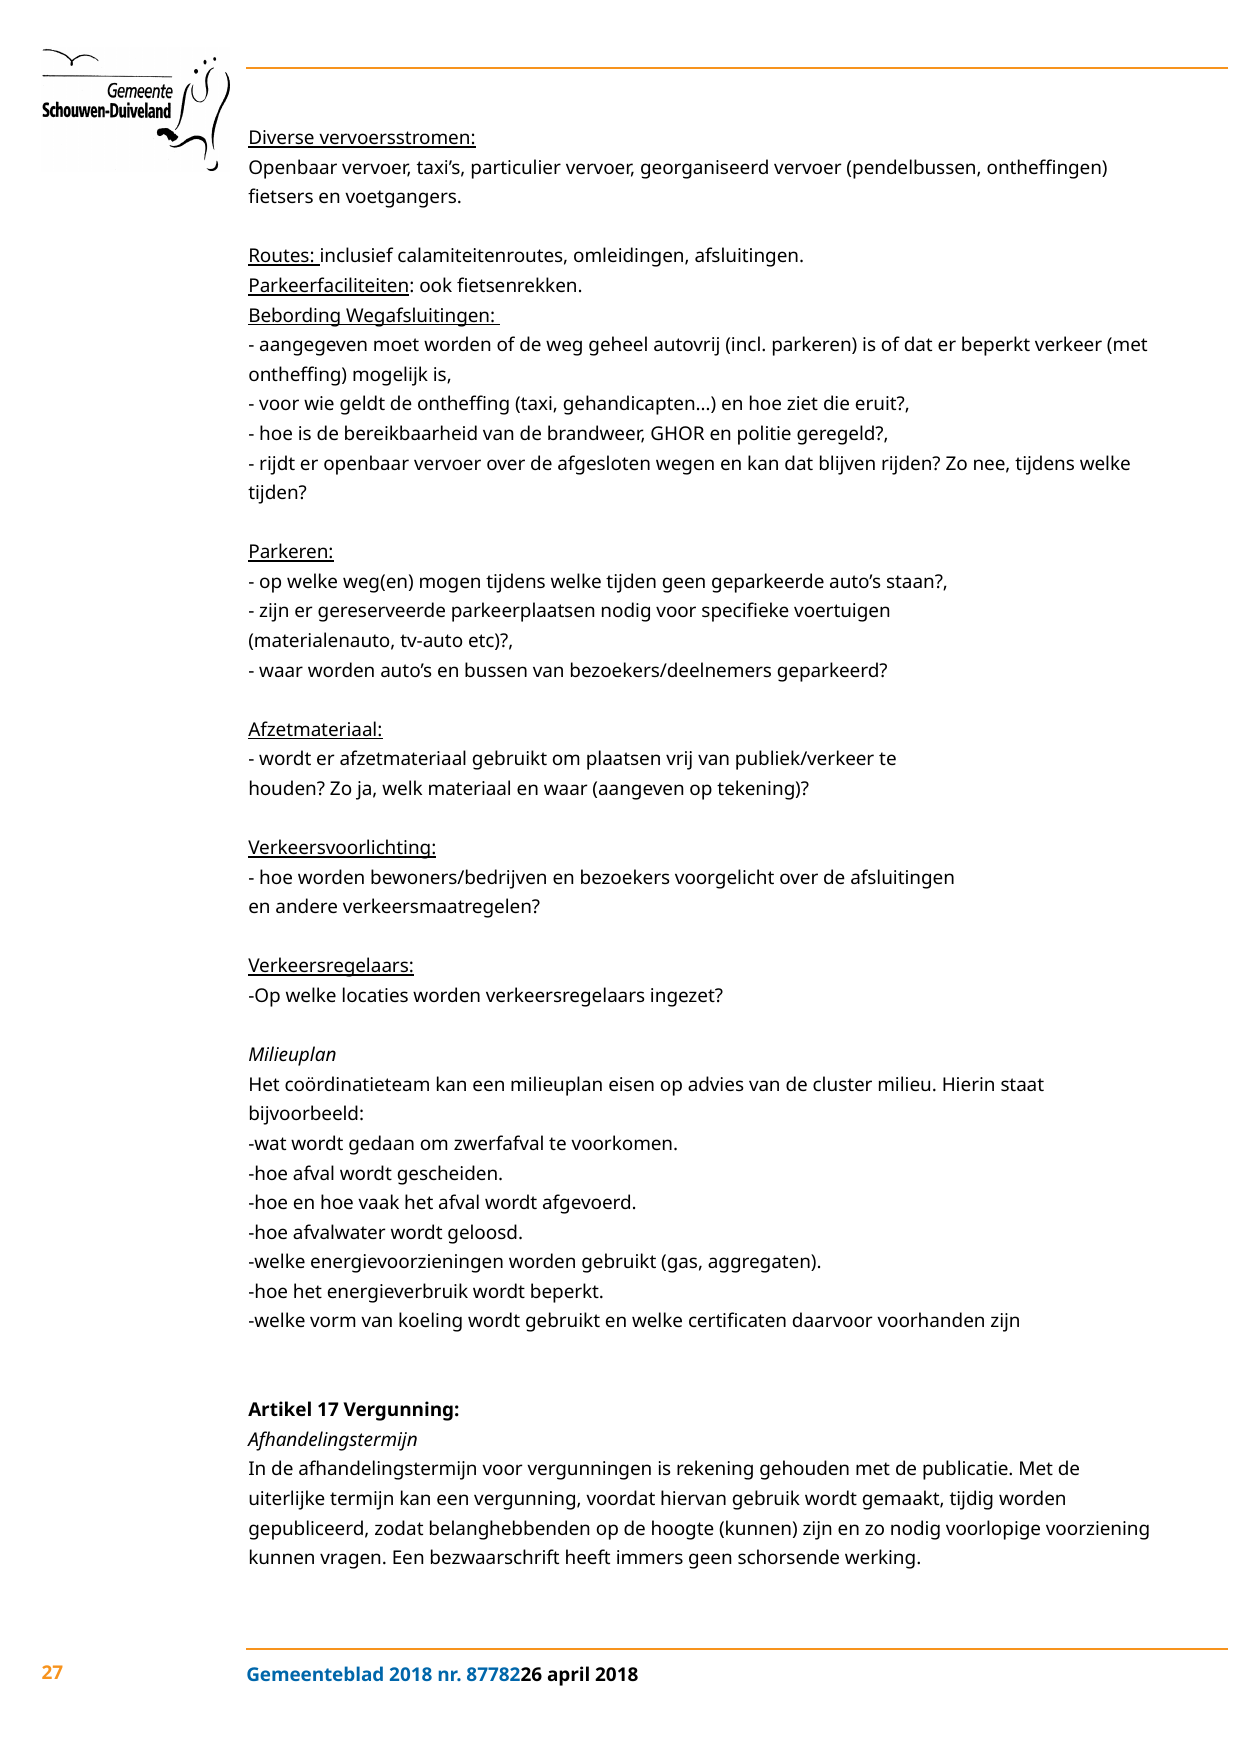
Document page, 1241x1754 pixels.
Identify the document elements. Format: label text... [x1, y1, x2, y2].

text Het coördinatieteam kan een milieuplan eisen op advies van de cluster milieu. Hierin staat bijvoorbeeld: [248, 1071, 1152, 1126]
text Parkeren: [248, 538, 1152, 564]
text -wat wordt gedaan om zwerfafval te voorkomen. [248, 1130, 1152, 1156]
text Bebording Wegafsluitingen: [248, 302, 1152, 328]
text In de afhandelingstermijn voor vergunningen is rekening gehouden met de publicatie. Met de uiterlijke termijn kan een vergunning, voordat hiervan gebruik wordt gemaakt, tijdig worden gepubliceerd, zodat belanghebbenden op de hoogte (kunnen) zijn en zo nodig voorlopige voorziening kunnen vragen. Een bezwaarschrift heeft immers geen schorsende werking. [248, 1456, 1152, 1570]
text -Op welke locaties worden verkeersregelaars ingezet? [248, 982, 1152, 1008]
text - rijdt er openbaar vervoer over de afgesloten wegen en kan dat blijven rijden? Zo nee, tijdens welke tijden? [248, 450, 1152, 505]
text -hoe afval wordt gescheiden. [248, 1160, 1152, 1186]
text - op welke weg(en) mogen tijdens welke tijden geen geparkeerde auto’s staan?, [248, 568, 1152, 594]
text Verkeersvoorlichting: [248, 834, 1152, 860]
text Milieuplan [248, 1041, 1152, 1067]
text -hoe en hoe vaak het afval wordt afgevoerd. [248, 1189, 1152, 1215]
text -hoe het energieverbruik wordt beperkt. [248, 1278, 1152, 1304]
text en andere verkeersmaatregelen? [248, 893, 1152, 919]
text - aangegeven moet worden of de weg geheel autovrij (incl. parkeren) is of dat er beperkt verkeer (met ontheffing) mogelijk is, [248, 331, 1152, 387]
text Parkeerfaciliteiten: ook fietsenrekken. [248, 272, 1152, 298]
text Afhandelingstermijn [248, 1426, 1152, 1452]
text Diverse vervoersstromen: [248, 124, 1152, 150]
picture [41, 47, 231, 172]
text - wordt er afzetmateriaal gebruikt om plaatsen vrij van publiek/verkeer te [248, 746, 1152, 771]
text -welke vorm van koeling wordt gebruikt en welke certificaten daarvoor voorhanden zijn [248, 1308, 1152, 1333]
text Openbaar vervoer, taxi’s, particulier vervoer, georganiseerd vervoer (pendelbussen, ontheffingen) fietsers en voetgangers. [248, 154, 1152, 209]
text -welke energievoorzieningen worden gebruikt (gas, aggregaten). [248, 1248, 1152, 1274]
text -hoe afvalwater wordt geloosd. [248, 1219, 1152, 1245]
text - hoe worden bewoners/bedrijven en bezoekers voorgelicht over de afsluitingen [248, 864, 1152, 890]
text - hoe is de bereikbaarheid van de brandweer, GHOR en politie geregeld?, [248, 420, 1152, 446]
text - zijn er gereserveerde parkeerplaatsen nodig voor specifieke voertuigen [248, 598, 1152, 623]
text - waar worden auto’s en bussen van bezoekers/deelnemers geparkeerd? [248, 657, 1152, 683]
text (materialenauto, tv-auto etc)?, [248, 627, 1152, 653]
text Artikel 17 Vergunning: [248, 1396, 1152, 1422]
text Verkeersregelaars: [248, 953, 1152, 978]
text Afzetmateriaal: [248, 716, 1152, 742]
text houden? Zo ja, welk materiaal en waar (aangeven op tekening)? [248, 775, 1152, 801]
text Routes: inclusief calamiteitenroutes, omleidingen, afsluitingen. [248, 243, 1152, 268]
text - voor wie geldt de ontheffing (taxi, gehandicapten…) en hoe ziet die eruit?, [248, 391, 1152, 416]
